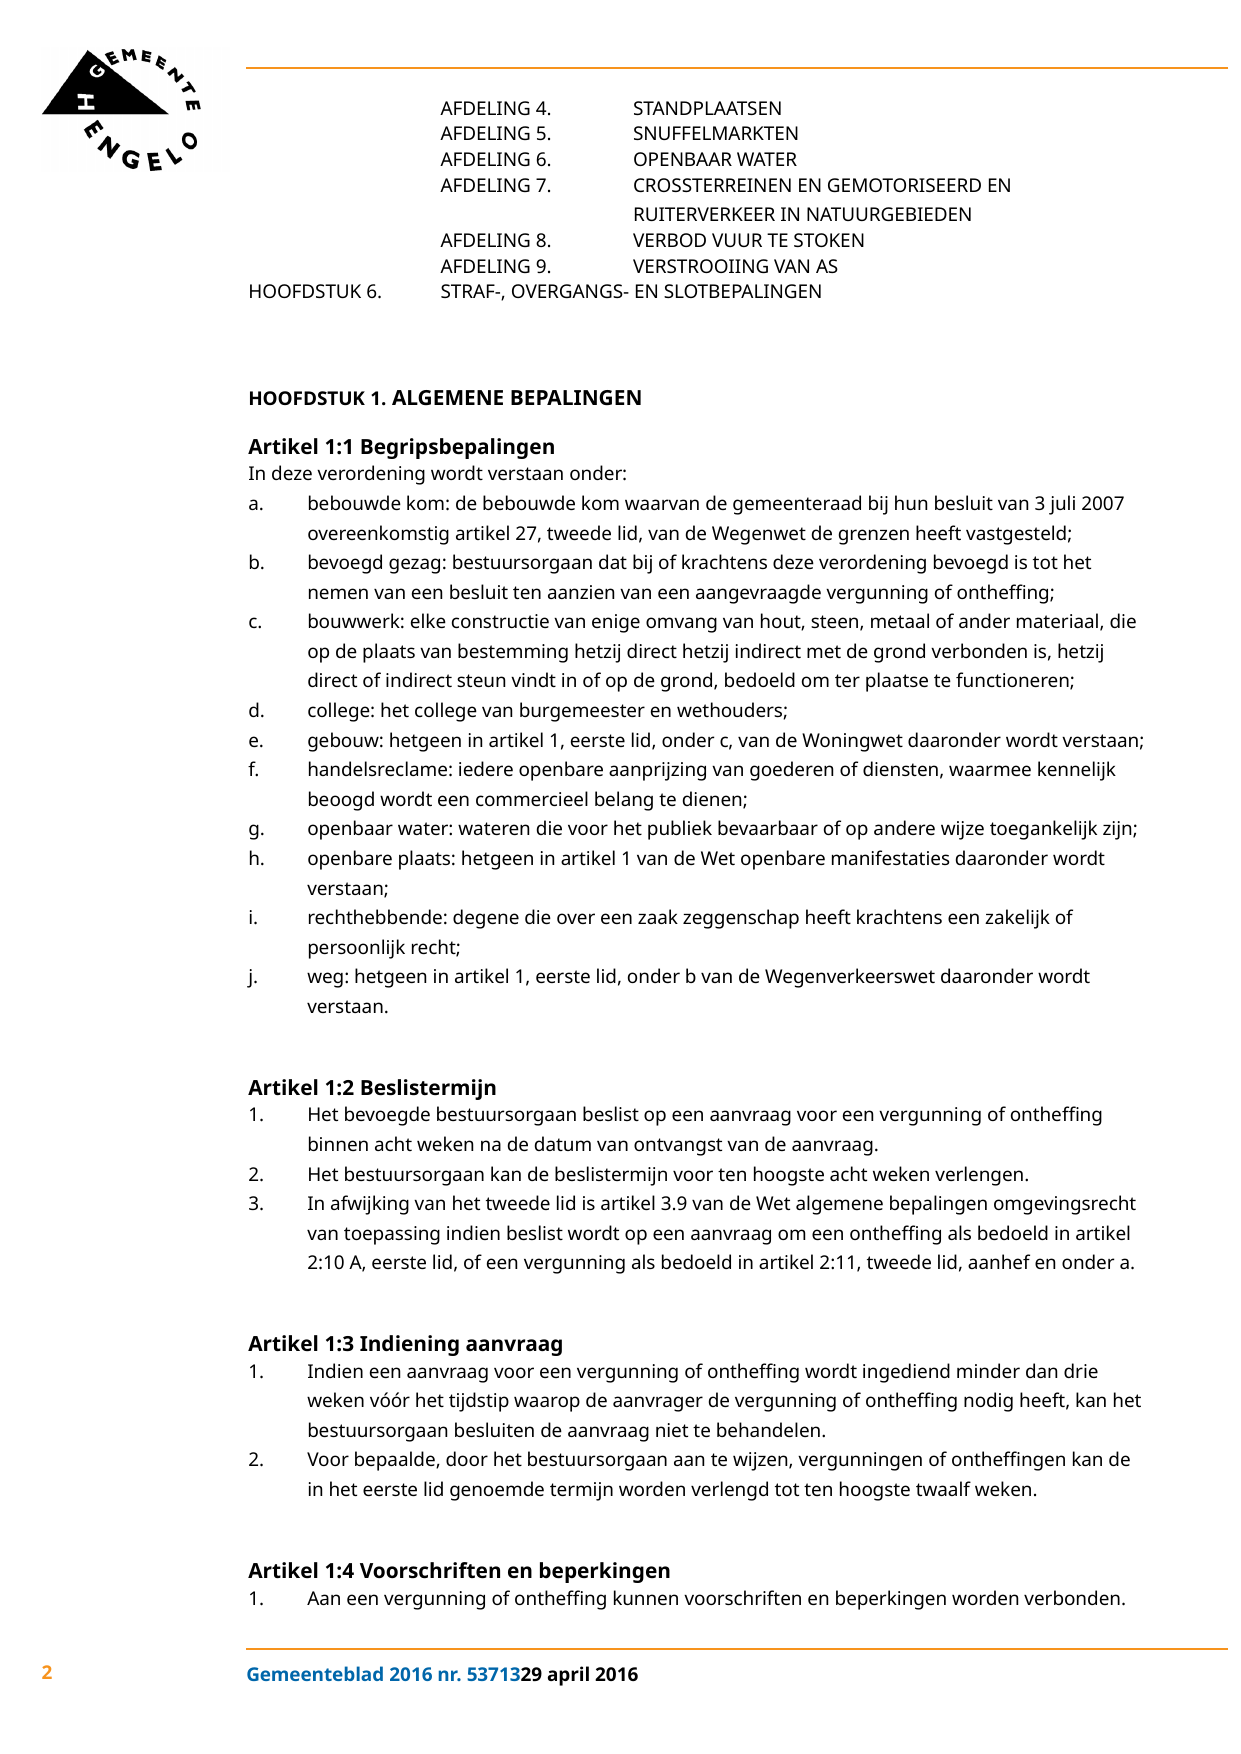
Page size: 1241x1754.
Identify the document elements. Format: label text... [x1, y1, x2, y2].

picture [41, 47, 231, 172]
table_cell SNUFFELMARKTEN [633, 121, 1152, 146]
table_cell [248, 253, 440, 279]
list Voor bepaalde, door het bestuursorgaan aan te wijzen, vergunningen of ontheffingen kan de in het eerste lid genoemde termijn worden verlengd tot ten hoogste twaalf weken. [248, 1447, 1152, 1502]
list Het bevoegde bestuursorgaan beslist op een aanvraag voor een vergunning of ontheffing binnen acht weken na de datum van ontvangst van de aanvraag. [248, 1102, 1152, 1157]
table_cell VERSTROOIING VAN AS [633, 253, 1152, 279]
list college: het college van burgemeester en wethouders; [248, 697, 1152, 723]
text HOOFDSTUK 1. ALGEMENE BEPALINGEN [248, 383, 1152, 411]
table_cell VERBOD VUUR TE STOKEN [633, 227, 1152, 253]
table_cell AFDELING 7. [440, 172, 633, 227]
text Artikel 1:4 Voorschriften en beperkingen [248, 1556, 1152, 1585]
text Artikel 1:3 Indiening aanvraag [248, 1329, 1152, 1358]
list openbaar water: wateren die voor het publiek bevaarbaar of op andere wijze toegankelijk zijn; [248, 816, 1152, 841]
list Aan een vergunning of ontheffing kunnen voorschriften en beperkingen worden verbonden. [248, 1585, 1152, 1610]
table_cell CROSSTERREINEN EN GEMOTORISEERD EN RUITERVERKEER IN NATUURGEBIEDEN [633, 172, 1152, 227]
table_cell [248, 172, 440, 227]
table_cell [248, 121, 440, 146]
table_cell AFDELING 9. [440, 253, 633, 279]
list handelsreclame: iedere openbare aanprijzing van goederen of diensten, waarmee kennelijk beoogd wordt een commercieel belang te dienen; [248, 756, 1152, 812]
text Artikel 1:1 Begripsbepalingen [248, 432, 1152, 461]
list In afwijking van het tweede lid is artikel 3.9 van de Wet algemene bepalingen omgevingsrecht van toepassing indien beslist wordt op een aanvraag om een ontheffing als bedoeld in artikel 2:10 A, eerste lid, of een vergunning als bedoeld in artikel 2:11, tweede lid, aanhef en onder a. [248, 1190, 1152, 1275]
table_cell HOOFDSTUK 6. [248, 279, 440, 304]
table_cell AFDELING 5. [440, 121, 633, 146]
list bebouwde kom: de bebouwde kom waarvan de gemeenteraad bij hun besluit van 3 juli 2007 overeenkomstig artikel 27, tweede lid, van de Wegenwet de grenzen heeft vastgesteld; [248, 490, 1152, 546]
list bevoegd gezag: bestuursorgaan dat bij of krachtens deze verordening bevoegd is tot het nemen van een besluit ten aanzien van een aangevraagde vergunning of ontheffing; [248, 549, 1152, 605]
table_cell STANDPLAATSEN [633, 95, 1152, 121]
table_cell AFDELING 4. [440, 95, 633, 121]
list Indien een aanvraag voor een vergunning of ontheffing wordt ingediend minder dan drie weken vóór het tijdstip waarop de aanvrager de vergunning of ontheffing nodig heeft, kan het bestuursorgaan besluiten de aanvraag niet te behandelen. [248, 1358, 1152, 1443]
text In deze verordening wordt verstaan onder: [248, 461, 1152, 486]
table_cell STRAF-, OVERGANGS- EN SLOTBEPALINGEN [440, 279, 1152, 304]
table_cell AFDELING 8. [440, 227, 633, 253]
table_cell [248, 95, 440, 121]
list openbare plaats: hetgeen in artikel 1 van de Wet openbare manifestaties daaronder wordt verstaan; [248, 845, 1152, 901]
table_cell OPENBAAR WATER [633, 146, 1152, 172]
list gebouw: hetgeen in artikel 1, eerste lid, onder c, van de Woningwet daaronder wordt verstaan; [248, 727, 1152, 753]
list Het bestuursorgaan kan de beslistermijn voor ten hoogste acht weken verlengen. [248, 1161, 1152, 1186]
list rechthebbende: degene die over een zaak zeggenschap heeft krachtens een zakelijk of persoonlijk recht; [248, 904, 1152, 960]
text Artikel 1:2 Beslistermijn [248, 1073, 1152, 1102]
list bouwwerk: elke constructie van enige omvang van hout, steen, metaal of ander materiaal, die op de plaats van bestemming hetzij direct hetzij indirect met de grond verbonden is, hetzij direct of indirect steun vindt in of op de grond, bedoeld om ter plaatse te functioneren; [248, 608, 1152, 693]
table_cell AFDELING 6. [440, 146, 633, 172]
table_cell [248, 146, 440, 172]
list weg: hetgeen in artikel 1, eerste lid, onder b van de Wegenverkeerswet daaronder wordt verstaan. [248, 963, 1152, 1019]
table_cell [248, 227, 440, 253]
